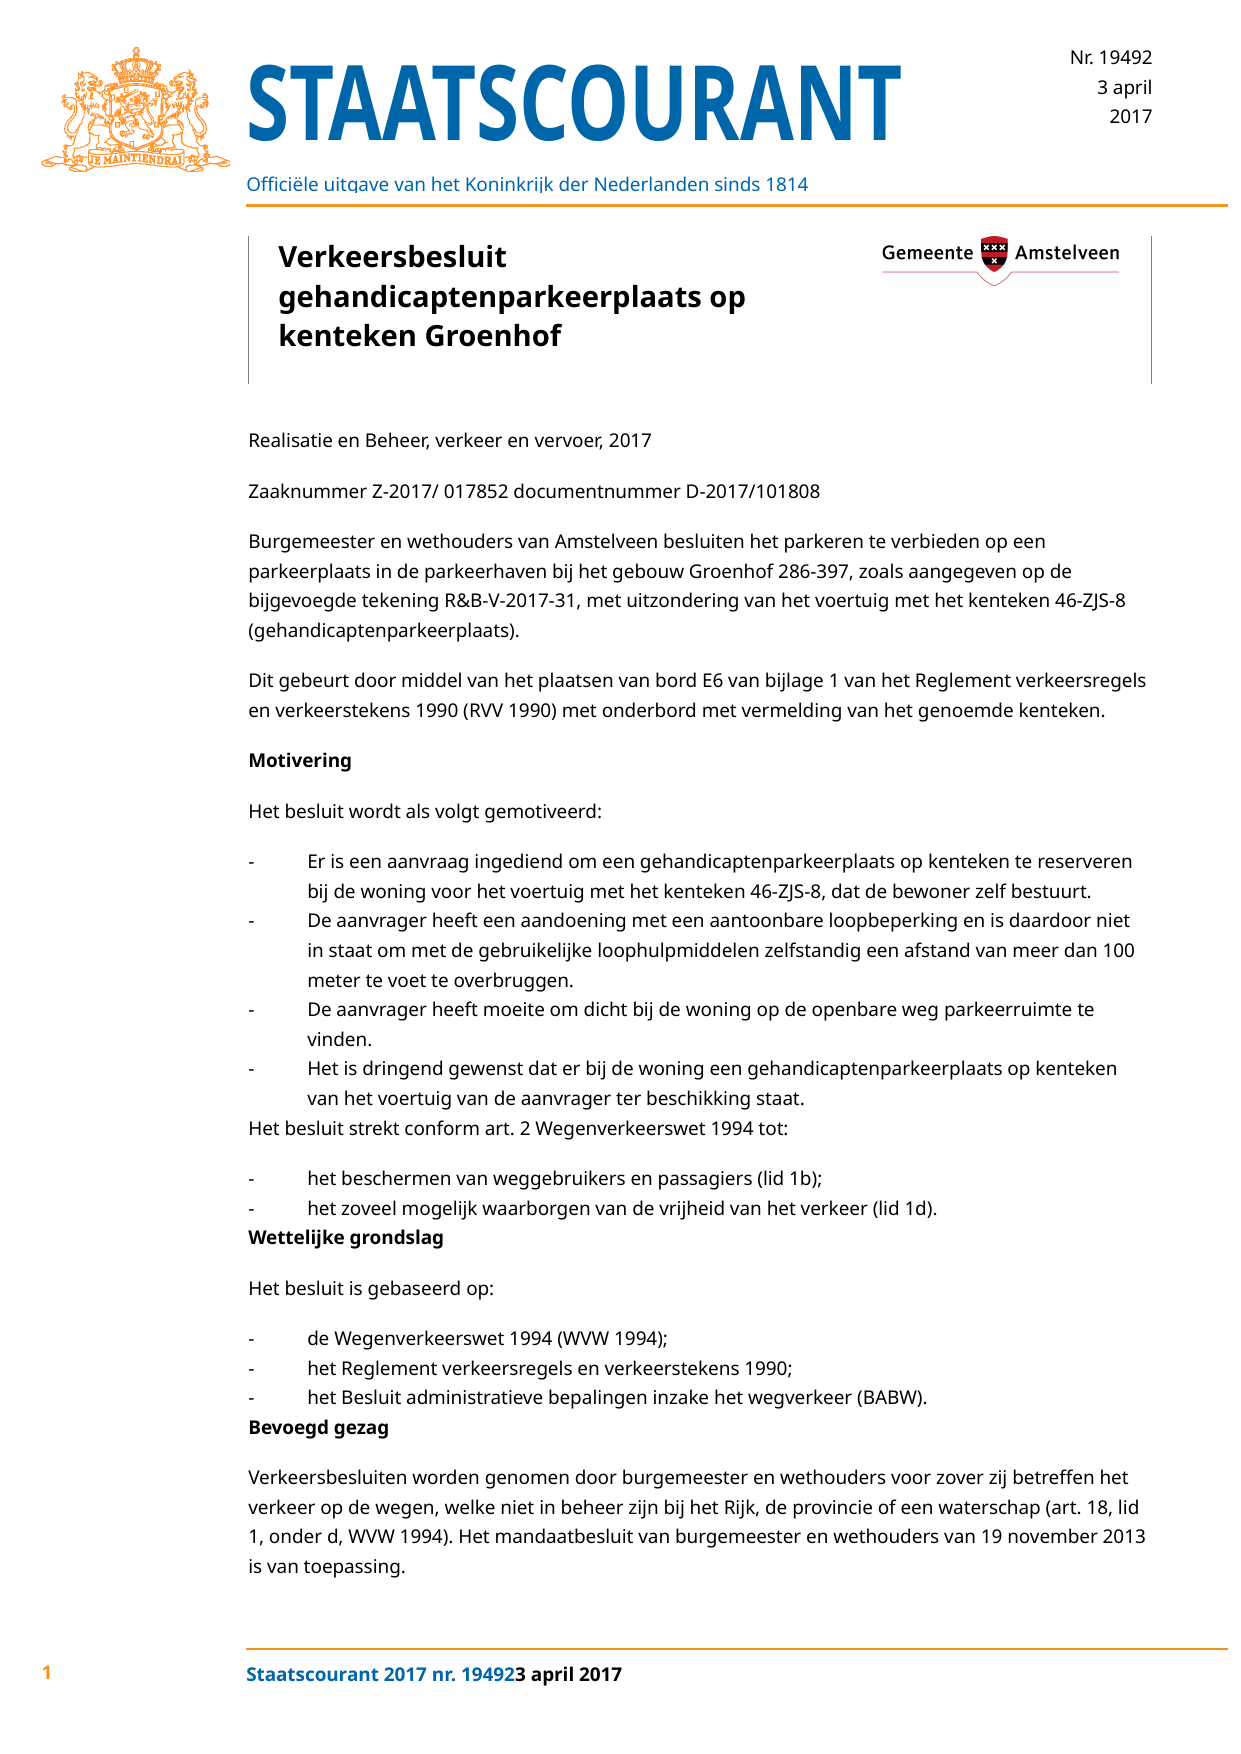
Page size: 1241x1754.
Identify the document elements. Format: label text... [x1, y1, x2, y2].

text Het besluit strekt conform art. 2 Wegenverkeerswet 1994 tot: [248, 1115, 1152, 1140]
list De aanvrager heeft een aandoening met een aantoonbare loopbeperking en is daardoor niet in staat om met de gebruikelijke loophulpmiddelen zelfstandig een afstand van meer dan 100 meter te voet te overbruggen. [248, 908, 1152, 992]
list het zoveel mogelijk waarborgen van de vrijheid van het verkeer (lid 1d). [248, 1195, 1152, 1220]
text Wettelijke grondslag [248, 1224, 1152, 1250]
list het Besluit administratieve bepalingen inzake het wegverkeer (BABW). [248, 1384, 1152, 1410]
list Het is dringend gewenst dat er bij de woning een gehandicaptenparkeerplaats op kenteken van het voertuig van de aanvrager ter beschikking staat. [248, 1056, 1152, 1111]
text Burgemeester en wethouders van Amstelveen besluiten het parkeren te verbieden op een parkeerplaats in de parkeerhaven bij het gebouw Groenhof 286-397, zoals aangegeven op de bijgevoegde tekening R&B-V-2017-31, met uitzondering van het voertuig met het kenteken 46-ZJS-8 (gehandicaptenparkeerplaats). [248, 528, 1152, 643]
list De aanvrager heeft moeite om dicht bij de woning op de openbare weg parkeerruimte te vinden. [248, 996, 1152, 1052]
text Zaaknummer Z-2017/ 017852 documentnummer D-2017/101808 [248, 478, 1152, 504]
table_header Verkeersbesluit gehandicaptenparkeerplaats op kenteken Groenhof [249, 236, 850, 384]
text Verkeersbesluiten worden genomen door burgemeester en wethouders voor zover zij betreffen het verkeer op de wegen, welke niet in beheer zijn bij het Rijk, de provincie of een waterschap (art. 18, lid 1, onder d, WVW 1994). Het mandaatbesluit van burgemeester en wethouders van 19 november 2013 is van toepassing. [248, 1464, 1152, 1579]
list het beschermen van weggebruikers en passagiers (lid 1b); [248, 1165, 1152, 1191]
list Er is een aanvraag ingediend om een gehandicaptenparkeerplaats op kenteken te reserveren bij de woning voor het voertuig met het kenteken 46-ZJS-8, dat de bewoner zelf bestuurt. [248, 848, 1152, 904]
text Realisatie en Beheer, verkeer en vervoer, 2017 [248, 428, 1152, 453]
list de Wegenverkeerswet 1994 (WVW 1994); [248, 1325, 1152, 1351]
table_header [850, 236, 1151, 384]
list het Reglement verkeersregels en verkeerstekens 1990; [248, 1355, 1152, 1380]
text Het besluit wordt als volgt gemotiveerd: [248, 798, 1152, 824]
picture [882, 236, 1119, 286]
text Bevoegd gezag [248, 1414, 1152, 1439]
text Dit gebeurt door middel van het plaatsen van bord E6 van bijlage 1 van het Reglement verkeersregels en verkeerstekens 1990 (RVV 1990) met onderbord met vermelding van het genoemde kenteken. [248, 668, 1152, 723]
text Het besluit is gebaseerd op: [248, 1275, 1152, 1300]
picture [41, 47, 231, 172]
text Motivering [248, 748, 1152, 773]
